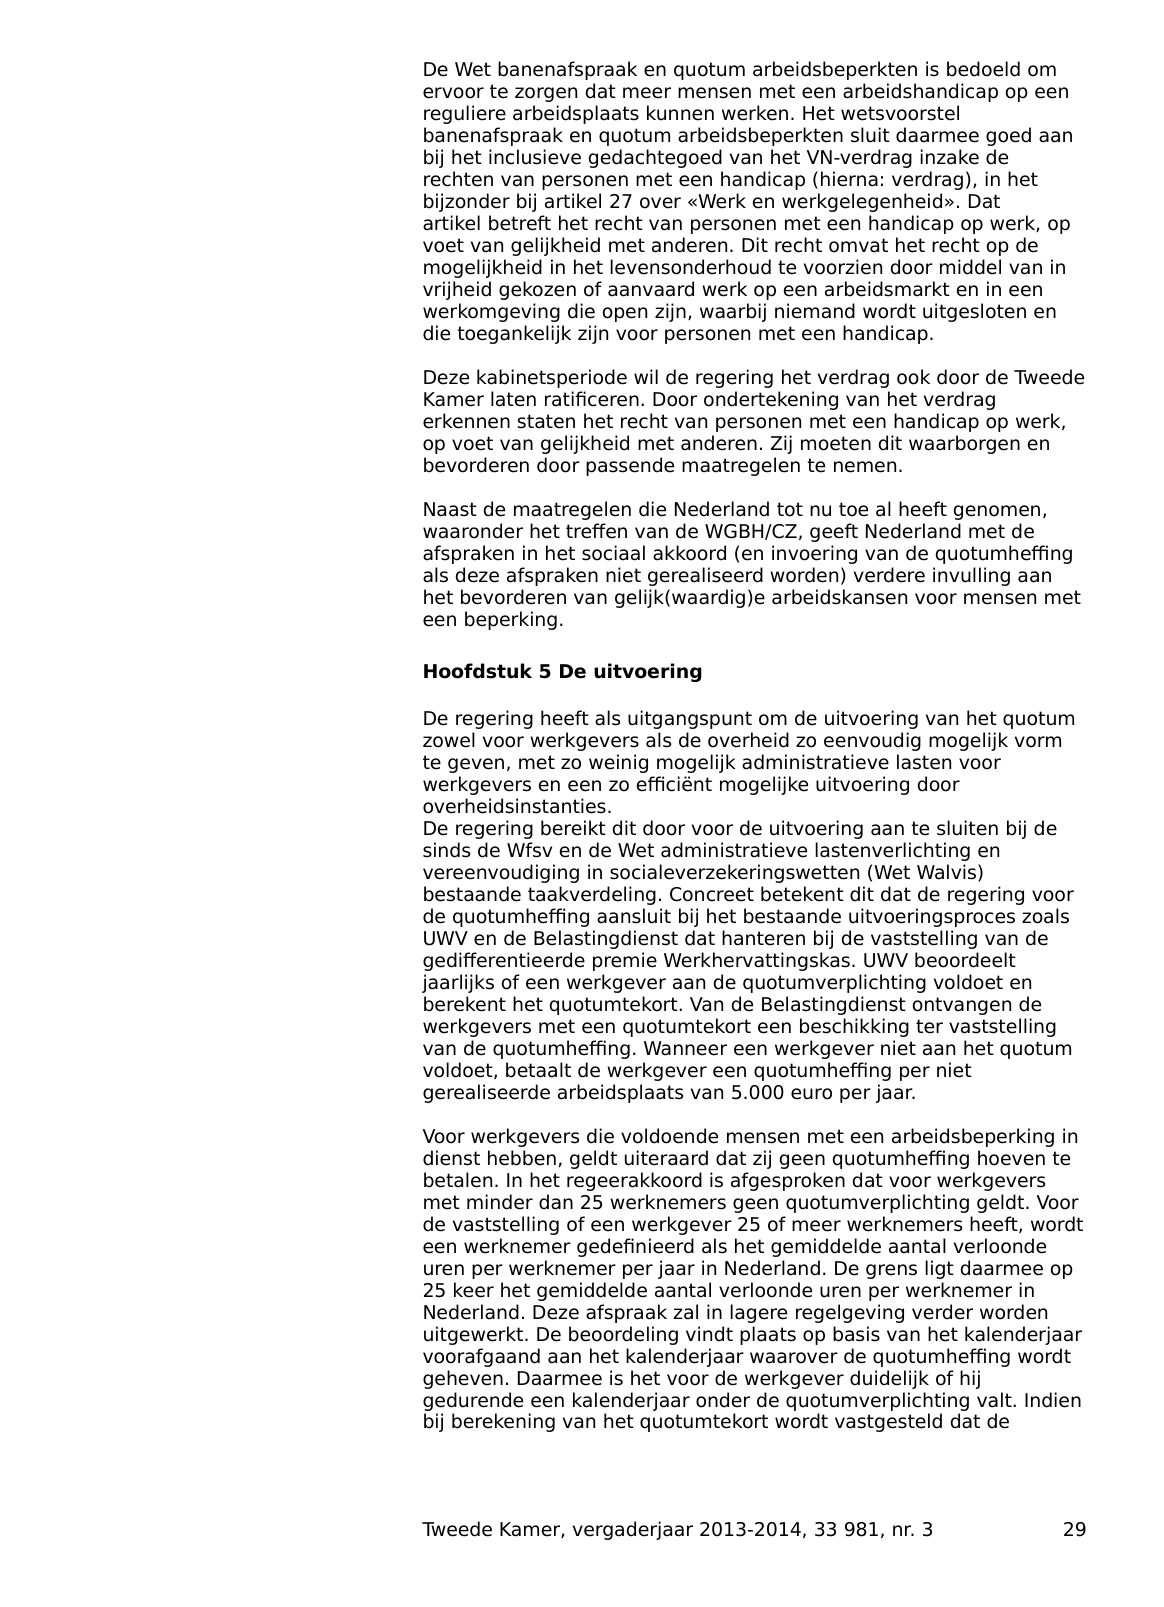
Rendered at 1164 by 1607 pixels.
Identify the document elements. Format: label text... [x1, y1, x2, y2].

text De Wet banenafspraak en quotum arbeidsbeperkten is bedoeld om ervoor te zorgen dat meer mensen met een arbeidshandicap op een reguliere arbeidsplaats kunnen werken. Het wetsvoorstel banenafspraak en quotum arbeidsbeperkten sluit daarmee goed aan bij het inclusieve gedachtegoed van het VN-verdrag inzake de rechten van personen met een handicap (hierna: verdrag), in het bijzonder bij artikel 27 over «Werk en werkgelegenheid». Dat artikel betreft het recht van personen met een handicap op werk, op voet van gelijkheid met anderen. Dit recht omvat het recht op de mogelijkheid in het levensonderhoud te voorzien door middel van in vrijheid gekozen of aanvaard werk op een arbeidsmarkt en in een werkomgeving die open zijn, waarbij niemand wordt uitgesloten en die toegankelijk zijn voor personen met een handicap. [422, 59, 1087, 345]
text De regering heeft als uitgangspunt om de uitvoering van het quotum zowel voor werkgevers als de overheid zo eenvoudig mogelijk vorm te geven, met zo weinig mogelijk administratieve lasten voor werkgevers en een zo efficiënt mogelijke uitvoering door overheidsinstanties. [422, 708, 1087, 818]
subtitle Hoofdstuk 5 De uitvoering [422, 661, 1087, 683]
text Naast de maatregelen die Nederland tot nu toe al heeft genomen, waaronder het treffen van de WGBH/CZ, geeft Nederland met de afspraken in het sociaal akkoord (en invoering van de quotumheffing als deze afspraken niet gerealiseerd worden) verdere invulling aan het bevorderen van gelijk(waardig)e arbeidskansen voor mensen met een beperking. [422, 499, 1087, 631]
text De regering bereikt dit door voor de uitvoering aan te sluiten bij de sinds de Wfsv en de Wet administratieve lastenverlichting en vereenvoudiging in socialeverzekeringswetten (Wet Walvis) bestaande taakverdeling. Concreet betekent dit dat de regering voor de quotumheffing aansluit bij het bestaande uitvoeringsproces zoals UWV en de Belastingdienst dat hanteren bij de vaststelling van de gedifferentieerde premie Werkhervattingskas. UWV beoordeelt jaarlijks of een werkgever aan de quotumverplichting voldoet en berekent het quotumtekort. Van de Belastingdienst ontvangen de werkgevers met een quotumtekort een beschikking ter vaststelling van de quotumheffing. Wanneer een werkgever niet aan het quotum voldoet, betaalt de werkgever een quotumheffing per niet gerealiseerde arbeidsplaats van 5.000 euro per jaar. [422, 818, 1087, 1103]
text Voor werkgevers die voldoende mensen met een arbeidsbeperking in dienst hebben, geldt uiteraard dat zij geen quotumheffing hoeven te betalen. In het regeerakkoord is afgesproken dat voor werkgevers met minder dan 25 werknemers geen quotumverplichting geldt. Voor de vaststelling of een werkgever 25 of meer werknemers heeft, wordt een werknemer gedefinieerd als het gemiddelde aantal verloonde uren per werknemer per jaar in Nederland. De grens ligt daarmee op 25 keer het gemiddelde aantal verloonde uren per werknemer in Nederland. Deze afspraak zal in lagere regelgeving verder worden uitgewerkt. De beoordeling vindt plaats op basis van het kalenderjaar voorafgaand aan het kalenderjaar waarover de quotumheffing wordt geheven. Daarmee is het voor de werkgever duidelijk of hij gedurende een kalenderjaar onder de quotumverplichting valt. Indien bij berekening van het quotumtekort wordt vastgesteld dat de [422, 1126, 1087, 1433]
text Deze kabinetsperiode wil de regering het verdrag ook door de Tweede Kamer laten ratificeren. Door ondertekening van het verdrag erkennen staten het recht van personen met een handicap op werk, op voet van gelijkheid met anderen. Zij moeten dit waarborgen en bevorderen door passende maatregelen te nemen. [422, 367, 1087, 477]
